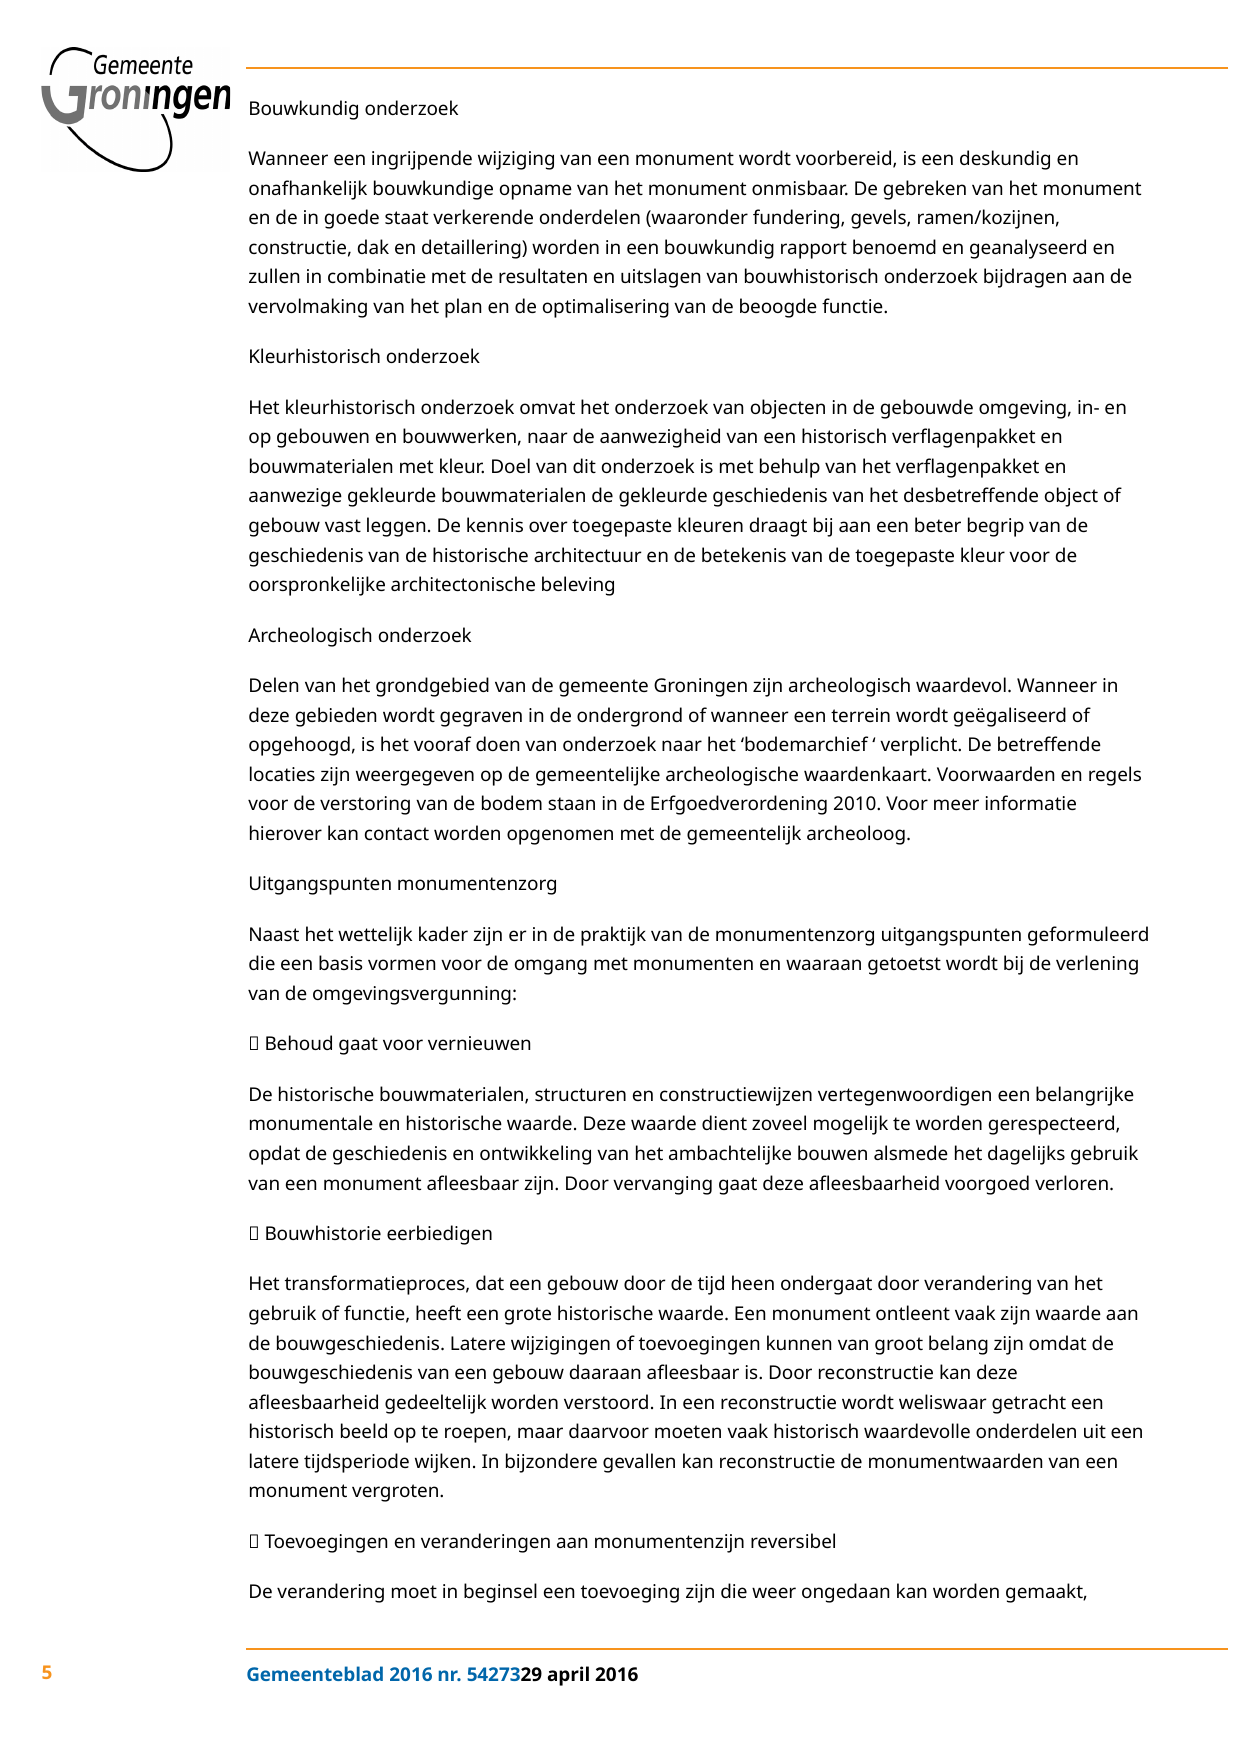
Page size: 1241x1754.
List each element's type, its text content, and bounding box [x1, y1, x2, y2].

text Delen van het grondgebied van de gemeente Groningen zijn archeologisch waardevol. Wanneer in deze gebieden wordt gegraven in de ondergrond of wanneer een terrein wordt geëgaliseerd of opgehoogd, is het vooraf doen van onderzoek naar het ‘bodemarchief ‘ verplicht. De betreffende locaties zijn weergegeven op de gemeentelijke archeologische waardenkaart. Voorwaarden en regels voor de verstoring van de bodem staan in de Erfgoedverordening 2010. Voor meer informatie hierover kan contact worden opgenomen met de gemeentelijk archeoloog. [248, 672, 1152, 846]
text Uitgangspunten monumentenzorg [248, 871, 1152, 896]
text Bouwkundig onderzoek [248, 95, 1152, 121]
text Kleurhistorisch onderzoek [248, 343, 1152, 369]
text Archeologisch onderzoek [248, 622, 1152, 648]
text Het kleurhistorisch onderzoek omvat het onderzoek van objecten in de gebouwde omgeving, in- en op gebouwen en bouwwerken, naar de aanwezigheid van een historisch verflagenpakket en bouwmaterialen met kleur. Doel van dit onderzoek is met behulp van het verflagenpakket en aanwezige gekleurde bouwmaterialen de gekleurde geschiedenis van het desbetreffende object of gebouw vast leggen. De kennis over toegepaste kleuren draagt bij aan een beter begrip van de geschiedenis van de historische architectuur en de betekenis van de toegepaste kleur voor de oorspronkelijke architectonische beleving [248, 394, 1152, 597]
text  Toevoegingen en veranderingen aan monumentenzijn reversibel [248, 1528, 1152, 1554]
text  Behoud gaat voor vernieuwen [248, 1031, 1152, 1056]
picture [41, 47, 231, 172]
text Naast het wettelijk kader zijn er in de praktijk van de monumentenzorg uitgangspunten geformuleerd die een basis vormen voor de omgang met monumenten en waaraan getoetst wordt bij de verlening van de omgevingsvergunning: [248, 921, 1152, 1006]
text De verandering moet in beginsel een toevoeging zijn die weer ongedaan kan worden gemaakt, [248, 1578, 1152, 1604]
text  Bouwhistorie eerbiedigen [248, 1220, 1152, 1246]
text Het transformatieproces, dat een gebouw door de tijd heen ondergaat door verandering van het gebruik of functie, heeft een grote historische waarde. Een monument ontleent vaak zijn waarde aan de bouwgeschiedenis. Latere wijzigingen of toevoegingen kunnen van groot belang zijn omdat de bouwgeschiedenis van een gebouw daaraan afleesbaar is. Door reconstructie kan deze afleesbaarheid gedeeltelijk worden verstoord. In een reconstructie wordt weliswaar getracht een historisch beeld op te roepen, maar daarvoor moeten vaak historisch waardevolle onderdelen uit een latere tijdsperiode wijken. In bijzondere gevallen kan reconstructie de monumentwaarden van een monument vergroten. [248, 1271, 1152, 1503]
text Wanneer een ingrijpende wijziging van een monument wordt voorbereid, is een deskundig en onafhankelijk bouwkundige opname van het monument onmisbaar. De gebreken van het monument en de in goede staat verkerende onderdelen (waaronder fundering, gevels, ramen/kozijnen, constructie, dak en detaillering) worden in een bouwkundig rapport benoemd en geanalyseerd en zullen in combinatie met de resultaten en uitslagen van bouwhistorisch onderzoek bijdragen aan de vervolmaking van het plan en de optimalisering van de beoogde functie. [248, 145, 1152, 319]
text De historische bouwmaterialen, structuren en constructiewijzen vertegenwoordigen een belangrijke monumentale en historische waarde. Deze waarde dient zoveel mogelijk te worden gerespecteerd, opdat de geschiedenis en ontwikkeling van het ambachtelijke bouwen alsmede het dagelijks gebruik van een monument afleesbaar zijn. Door vervanging gaat deze afleesbaarheid voorgoed verloren. [248, 1081, 1152, 1196]
